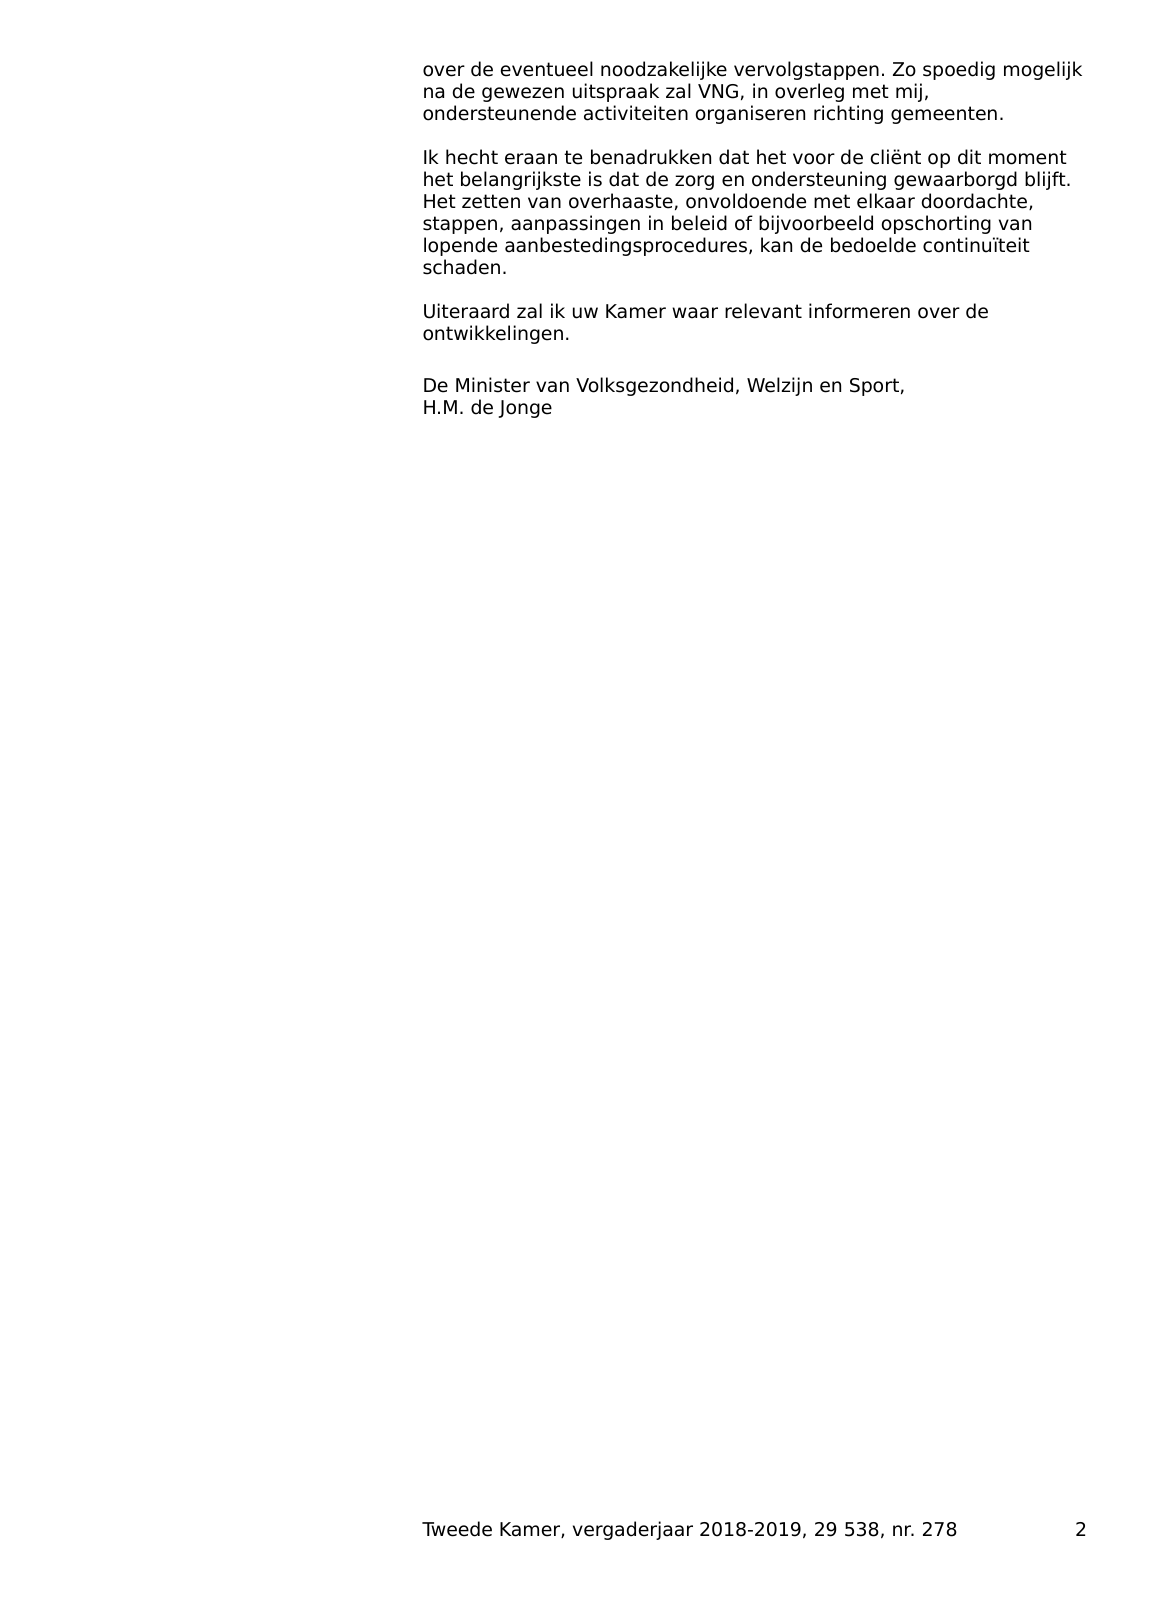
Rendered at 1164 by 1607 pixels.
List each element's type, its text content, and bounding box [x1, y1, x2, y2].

text over de eventueel noodzakelijke vervolgstappen. Zo spoedig mogelijk na de gewezen uitspraak zal VNG, in overleg met mij, ondersteunende activiteiten organiseren richting gemeenten. [422, 59, 1087, 125]
text Ik hecht eraan te benadrukken dat het voor de cliënt op dit moment het belangrijkste is dat de zorg en ondersteuning gewaarborgd blijft. Het zetten van overhaaste, onvoldoende met elkaar doordachte, stappen, aanpassingen in beleid of bijvoorbeeld opschorting van lopende aanbestedingsprocedures, kan de bedoelde continuïteit schaden. [422, 147, 1087, 279]
text De Minister van Volksgezondheid, Welzijn en Sport, H.M. de Jonge [422, 375, 1087, 419]
text Uiteraard zal ik uw Kamer waar relevant informeren over de ontwikkelingen. [422, 301, 1087, 345]
